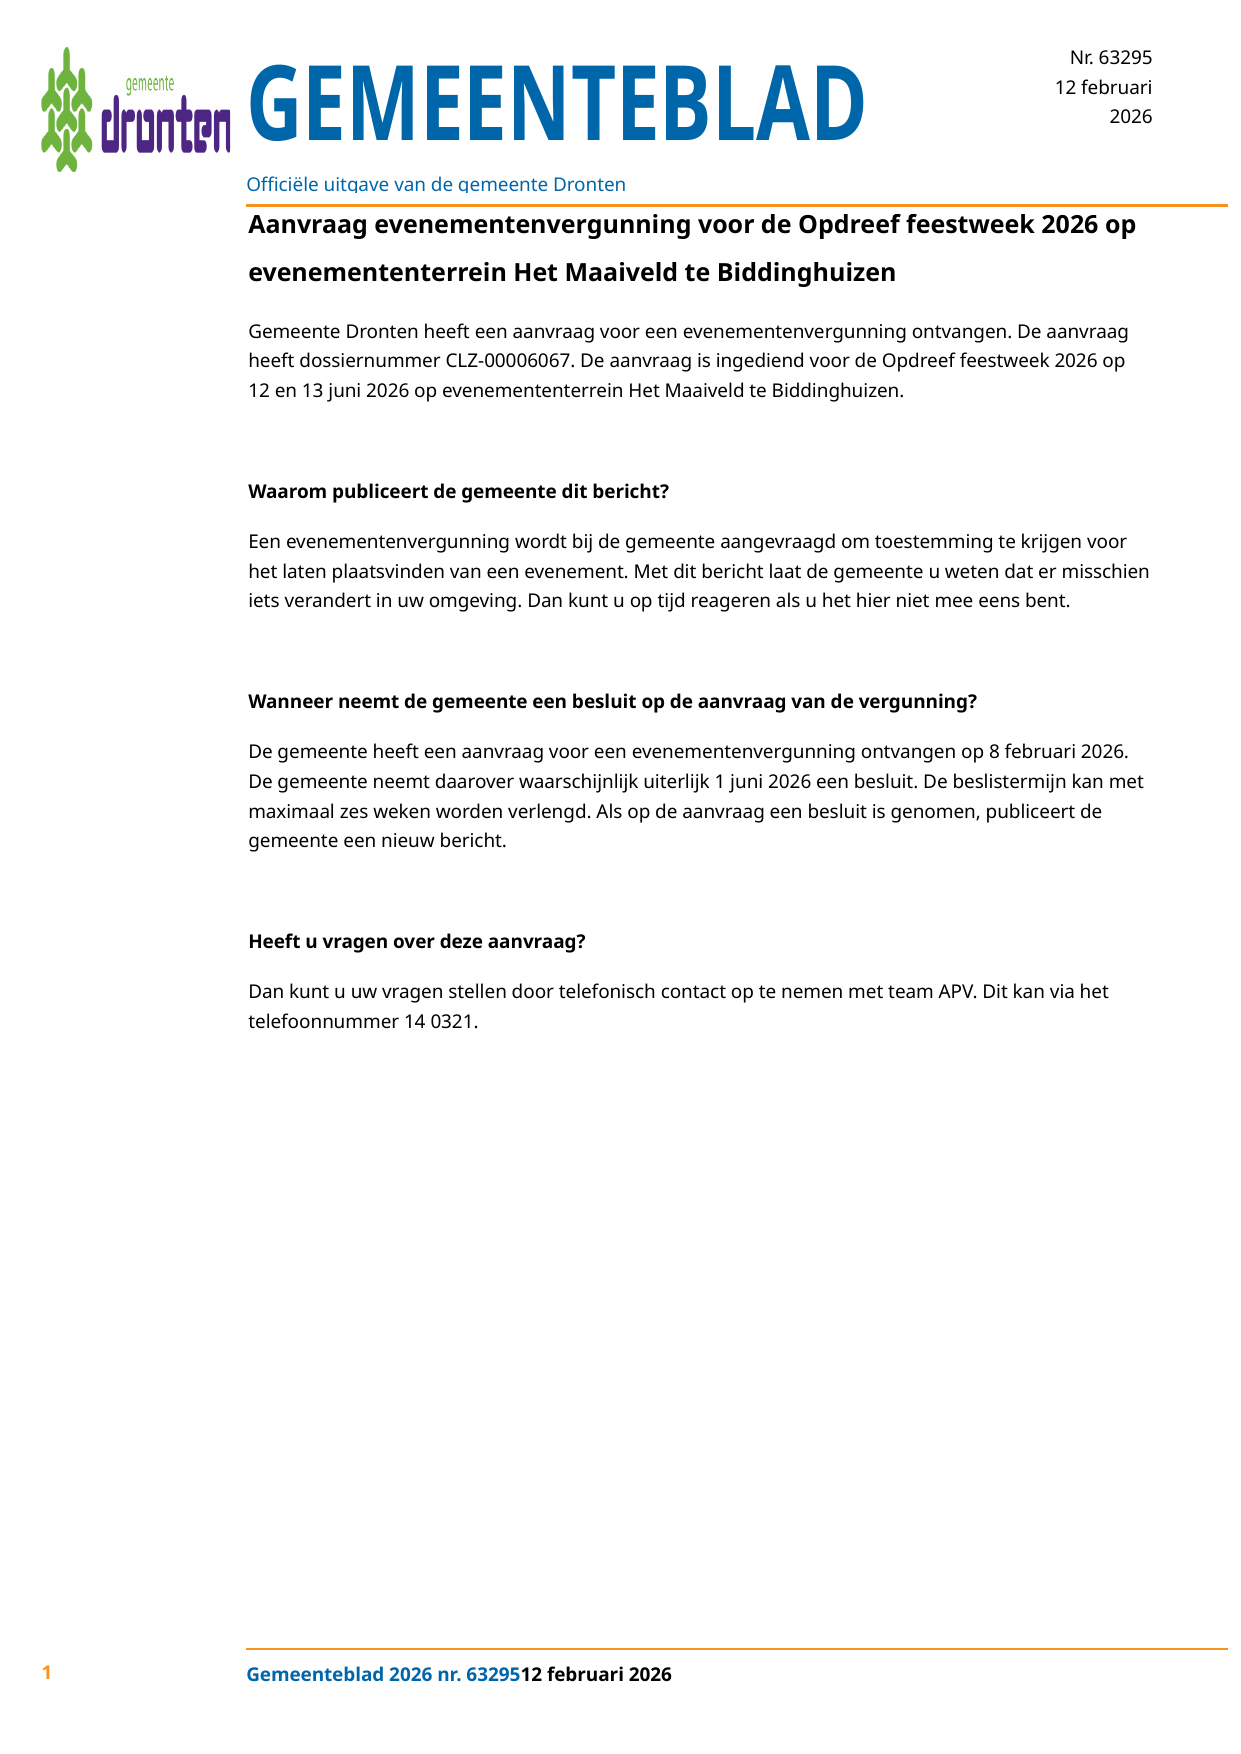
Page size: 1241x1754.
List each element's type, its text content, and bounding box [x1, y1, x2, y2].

text Dan kunt u uw vragen stellen door telefonisch contact op te nemen met team APV. Dit kan via het telefoonnummer 14 0321. [248, 979, 1152, 1034]
text De gemeente heeft een aanvraag voor een evenementenvergunning ontvangen op 8 februari 2026. De gemeente neemt daarover waarschijnlijk uiterlijk 1 juni 2026 een besluit. De beslistermijn kan met maximaal zes weken worden verlengd. Als op de aanvraag een besluit is genomen, publiceert de gemeente een nieuw bericht. [248, 739, 1152, 853]
text Waarom publiceert de gemeente dit bericht? [248, 478, 1152, 504]
text Aanvraag evenementenvergunning voor de Opdreef feestweek 2026 op evenemententerrein Het Maaiveld te Biddinghuizen [248, 207, 1152, 288]
text Wanneer neemt de gemeente een besluit op de aanvraag van de vergunning? [248, 688, 1152, 714]
text Heeft u vragen over deze aanvraag? [248, 928, 1152, 954]
text Gemeente Dronten heeft een aanvraag voor een evenementenvergunning ontvangen. De aanvraag heeft dossiernummer CLZ-00006067. De aanvraag is ingediend voor de Opdreef feestweek 2026 op 12 en 13 juni 2026 op evenemententerrein Het Maaiveld te Biddinghuizen. [248, 318, 1152, 403]
picture [41, 47, 231, 172]
text Een evenementenvergunning wordt bij de gemeente aangevraagd om toestemming te krijgen voor het laten plaatsvinden van een evenement. Met dit bericht laat de gemeente u weten dat er misschien iets verandert in uw omgeving. Dan kunt u op tijd reageren als u het hier niet mee eens bent. [248, 528, 1152, 613]
